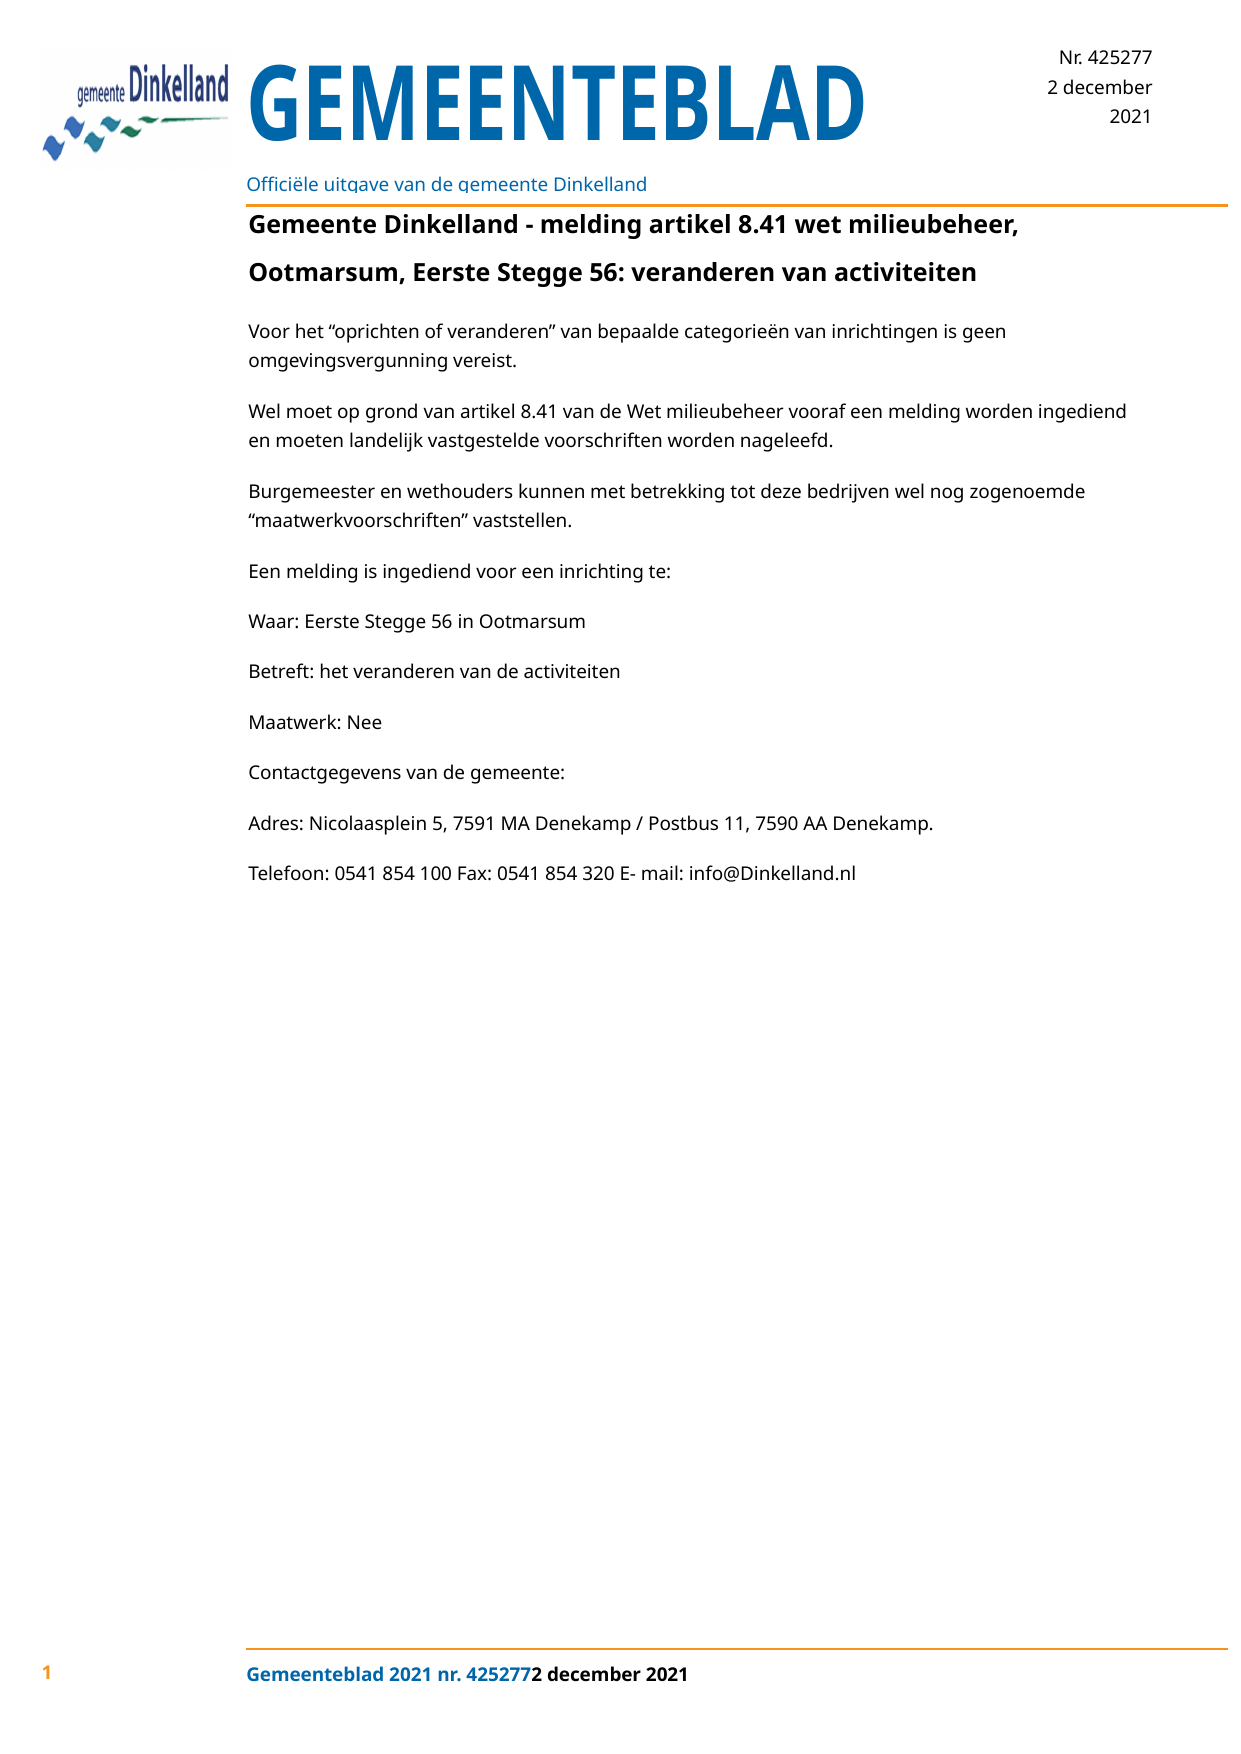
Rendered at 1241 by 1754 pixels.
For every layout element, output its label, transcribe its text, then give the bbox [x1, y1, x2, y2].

text Wel moet op grond van artikel 8.41 van de Wet milieubeheer vooraf een melding worden ingediend en moeten landelijk vastgestelde voorschriften worden nageleefd. [248, 398, 1152, 453]
text Gemeente Dinkelland - melding artikel 8.41 wet milieubeheer, Ootmarsum, Eerste Stegge 56: veranderen van activiteiten [248, 207, 1152, 288]
text Burgemeester en wethouders kunnen met betrekking tot deze bedrijven wel nog zogenoemde “maatwerkvoorschriften” vaststellen. [248, 478, 1152, 533]
text Een melding is ingediend voor een inrichting te: [248, 558, 1152, 584]
text Betreft: het veranderen van de activiteiten [248, 659, 1152, 684]
text Telefoon: 0541 854 100 Fax: 0541 854 320 E- mail: info@Dinkelland.nl [248, 860, 1152, 886]
picture [41, 47, 231, 172]
text Adres: Nicolaasplein 5, 7591 MA Denekamp / Postbus 11, 7590 AA Denekamp. [248, 810, 1152, 836]
text Contactgegevens van de gemeente: [248, 759, 1152, 785]
text Voor het “oprichten of veranderen” van bepaalde categorieën van inrichtingen is geen omgevingsvergunning vereist. [248, 318, 1152, 373]
text Maatwerk: Nee [248, 709, 1152, 735]
text Waar: Eerste Stegge 56 in Ootmarsum [248, 608, 1152, 634]
